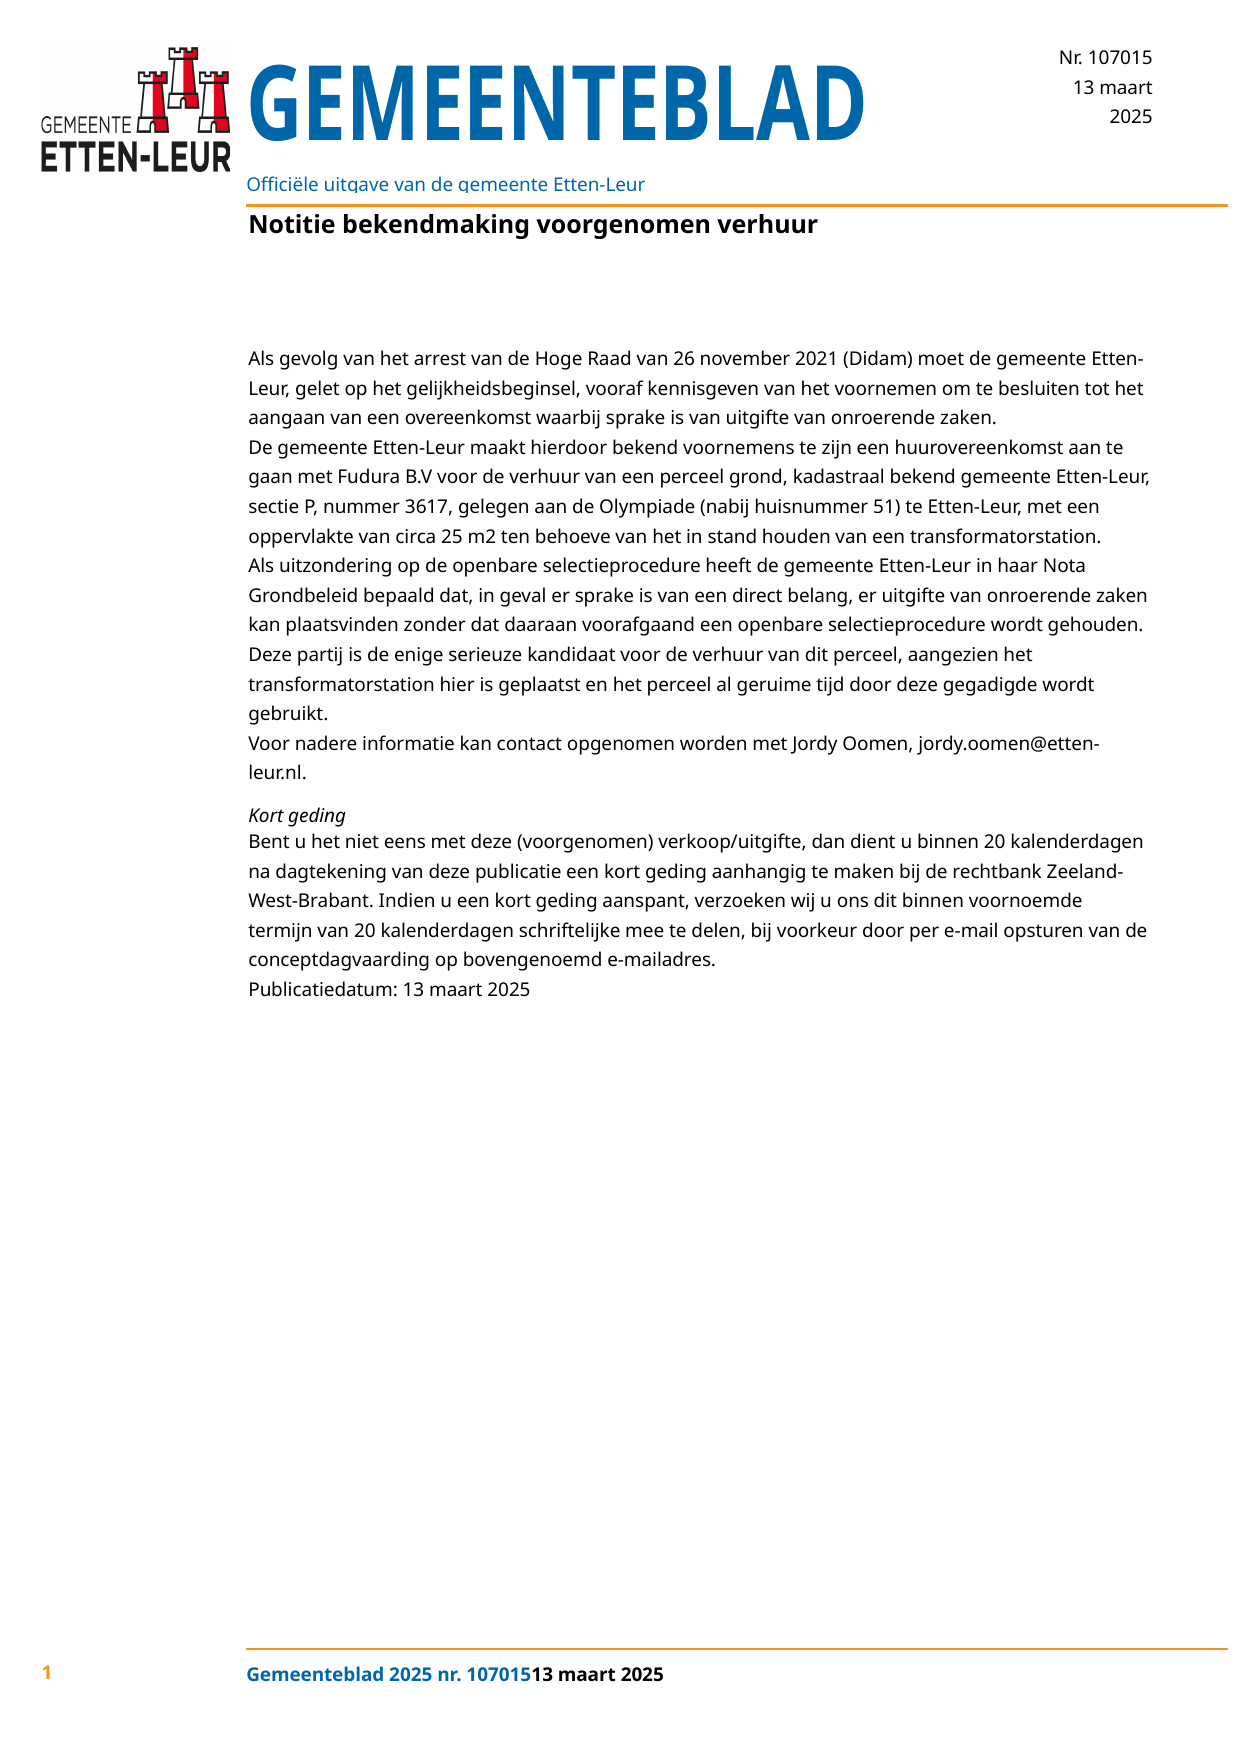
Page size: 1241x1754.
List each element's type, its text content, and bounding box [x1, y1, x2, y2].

picture [41, 47, 231, 172]
text Kort geding [248, 803, 1152, 828]
text Notitie bekendmaking voorgenomen verhuur [248, 207, 1152, 241]
text Als uitzondering op de openbare selectieprocedure heeft de gemeente Etten-Leur in haar Nota Grondbeleid bepaald dat, in geval er sprake is van een direct belang, er uitgifte van onroerende zaken kan plaatsvinden zonder dat daaraan voorafgaand een openbare selectieprocedure wordt gehouden. Deze partij is de enige serieuze kandidaat voor de verhuur van dit perceel, aangezien het transformatorstation hier is geplaatst en het perceel al geruime tijd door deze gegadigde wordt gebruikt. [248, 552, 1152, 726]
text De gemeente Etten-Leur maakt hierdoor bekend voornemens te zijn een huurovereenkomst aan te gaan met Fudura B.V voor de verhuur van een perceel grond, kadastraal bekend gemeente Etten-Leur, sectie P, nummer 3617, gelegen aan de Olympiade (nabij huisnummer 51) te Etten-Leur, met een oppervlakte van circa 25 m2 ten behoeve van het in stand houden van een transformatorstation. [248, 434, 1152, 548]
text Als gevolg van het arrest van de Hoge Raad van 26 november 2021 (Didam) moet de gemeente Etten-Leur, gelet op het gelijkheidsbeginsel, vooraf kennisgeven van het voornemen om te besluiten tot het aangaan van een overeenkomst waarbij sprake is van uitgifte van onroerende zaken. [248, 345, 1152, 430]
text Voor nadere informatie kan contact opgenomen worden met Jordy Oomen, jordy.oomen@etten-leur.nl. [248, 730, 1152, 785]
text Publicatiedatum: 13 maart 2025 [248, 976, 1152, 1002]
text Bent u het niet eens met deze (voorgenomen) verkoop/uitgifte, dan dient u binnen 20 kalenderdagen na dagtekening van deze publicatie een kort geding aanhangig te maken bij de rechtbank Zeeland-West-Brabant. Indien u een kort geding aanspant, verzoeken wij u ons dit binnen voornoemde termijn van 20 kalenderdagen schriftelijke mee te delen, bij voorkeur door per e-mail opsturen van de conceptdagvaarding op bovengenoemd e-mailadres. [248, 828, 1152, 972]
